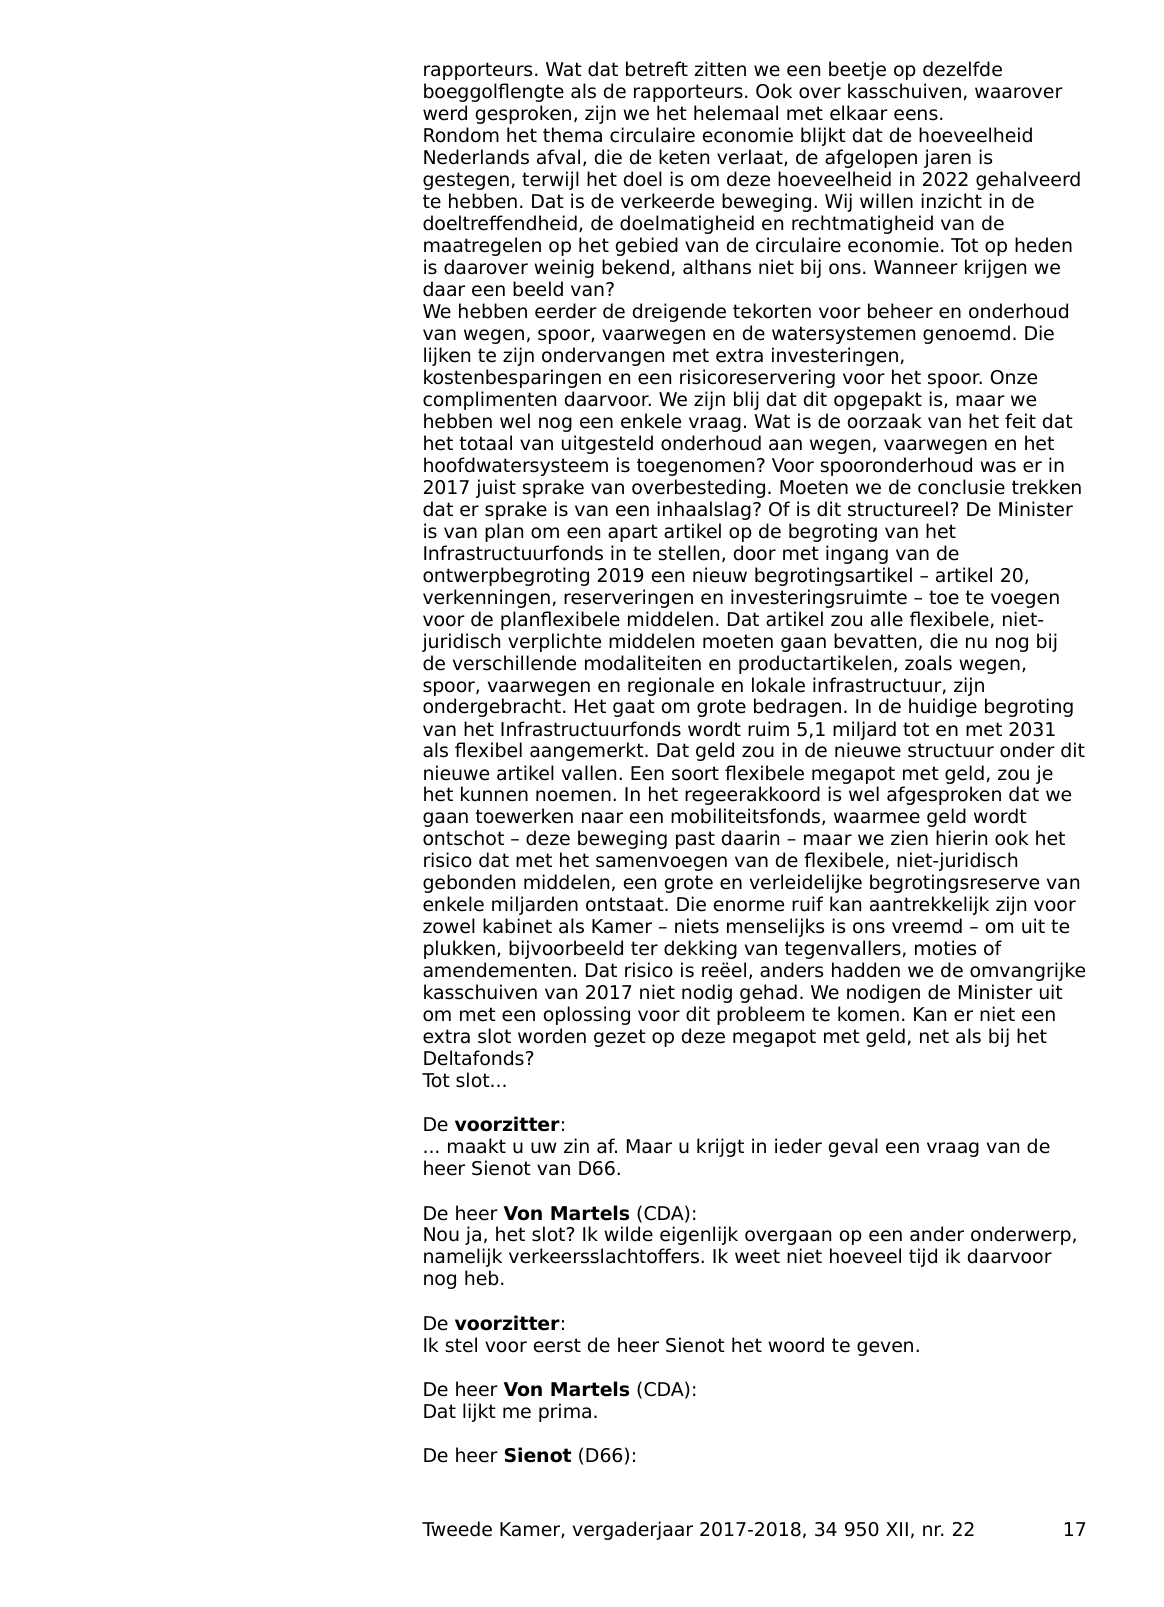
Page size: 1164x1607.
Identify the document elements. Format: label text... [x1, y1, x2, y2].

text De heer Von Martels (CDA): [422, 1202, 1087, 1224]
text Ik stel voor eerst de heer Sienot het woord te geven. [422, 1334, 1087, 1356]
text De heer Von Martels (CDA): [422, 1379, 1087, 1401]
text Rondom het thema circulaire economie blijkt dat de hoeveelheid Nederlands afval, die de keten verlaat, de afgelopen jaren is gestegen, terwijl het doel is om deze hoeveelheid in 2022 gehalveerd te hebben. Dat is de verkeerde beweging. Wij willen inzicht in de doeltreffendheid, de doelmatigheid en rechtmatigheid van de maatregelen op het gebied van de circulaire economie. Tot op heden is daarover weinig bekend, althans niet bij ons. Wanneer krijgen we daar een beeld van? [422, 125, 1087, 301]
text De heer Sienot (D66): [422, 1445, 1087, 1467]
text De voorzitter: [422, 1114, 1087, 1136]
text Tot slot... [422, 1070, 1087, 1092]
text rapporteurs. Wat dat betreft zitten we een beetje op dezelfde boeggolflengte als de rapporteurs. Ook over kasschuiven, waarover werd gesproken, zijn we het helemaal met elkaar eens. [422, 59, 1087, 125]
text We hebben eerder de dreigende tekorten voor beheer en onderhoud van wegen, spoor, vaarwegen en de watersystemen genoemd. Die lijken te zijn ondervangen met extra investeringen, kostenbesparingen en een risicoreservering voor het spoor. Onze complimenten daarvoor. We zijn blij dat dit opgepakt is, maar we hebben wel nog een enkele vraag. Wat is de oorzaak van het feit dat het totaal van uitgesteld onderhoud aan wegen, vaarwegen en het hoofdwatersysteem is toegenomen? Voor spooronderhoud was er in 2017 juist sprake van overbesteding. Moeten we de conclusie trekken dat er sprake is van een inhaalslag? Of is dit structureel? De Minister is van plan om een apart artikel op de begroting van het Infrastructuurfonds in te stellen, door met ingang van de ontwerpbegroting 2019 een nieuw begrotingsartikel – artikel 20, verkenningen, reserveringen en investeringsruimte – toe te voegen voor de planflexibele middelen. Dat artikel zou alle flexibele, niet-juridisch verplichte middelen moeten gaan bevatten, die nu nog bij de verschillende modaliteiten en productartikelen, zoals wegen, spoor, vaarwegen en regionale en lokale infrastructuur, zijn ondergebracht. Het gaat om grote bedragen. In de huidige begroting van het Infrastructuurfonds wordt ruim 5,1 miljard tot en met 2031 als flexibel aangemerkt. Dat geld zou in de nieuwe structuur onder dit nieuwe artikel vallen. Een soort flexibele megapot met geld, zou je het kunnen noemen. In het regeerakkoord is wel afgesproken dat we gaan toewerken naar een mobiliteitsfonds, waarmee geld wordt ontschot – deze beweging past daarin – maar we zien hierin ook het risico dat met het samenvoegen van de flexibele, niet-juridisch gebonden middelen, een grote en verleidelijke begrotingsreserve van enkele miljarden ontstaat. Die enorme ruif kan aantrekkelijk zijn voor zowel kabinet als Kamer – niets menselijks is ons vreemd – om uit te plukken, bijvoorbeeld ter dekking van tegenvallers, moties of amendementen. Dat risico is reëel, anders hadden we de omvangrijke kasschuiven van 2017 niet nodig gehad. We nodigen de Minister uit om met een oplossing voor dit probleem te komen. Kan er niet een extra slot worden gezet op deze megapot met geld, net als bij het Deltafonds? [422, 301, 1087, 1070]
text Dat lijkt me prima. [422, 1401, 1087, 1423]
text Nou ja, het slot? Ik wilde eigenlijk overgaan op een ander onderwerp, namelijk verkeersslachtoffers. Ik weet niet hoeveel tijd ik daarvoor nog heb. [422, 1224, 1087, 1290]
text ... maakt u uw zin af. Maar u krijgt in ieder geval een vraag van de heer Sienot van D66. [422, 1136, 1087, 1180]
text De voorzitter: [422, 1312, 1087, 1334]
